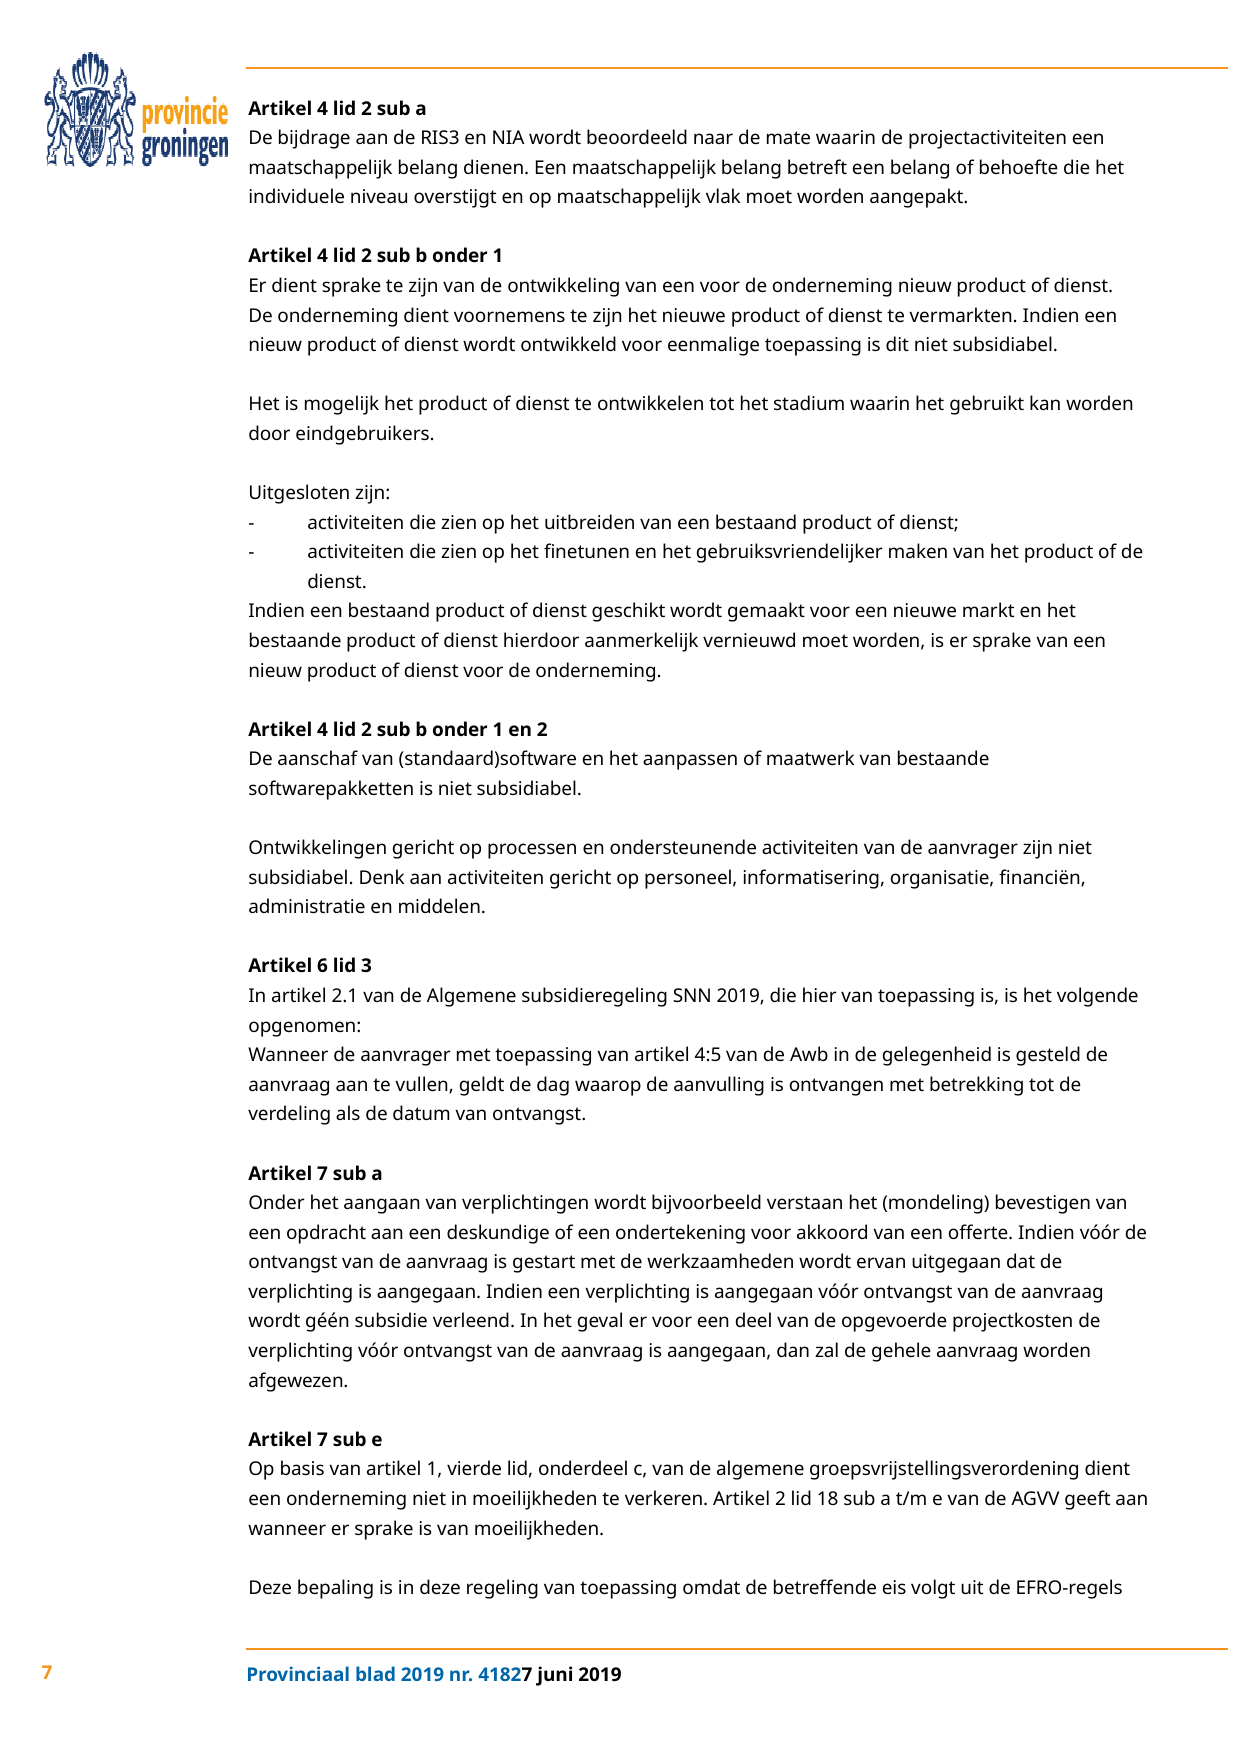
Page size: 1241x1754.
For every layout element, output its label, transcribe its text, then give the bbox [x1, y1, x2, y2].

text Deze bepaling is in deze regeling van toepassing omdat de betreffende eis volgt uit de EFRO-regels [248, 1574, 1152, 1600]
picture [41, 47, 231, 172]
text In artikel 2.1 van de Algemene subsidieregeling SNN 2019, die hier van toepassing is, is het volgende opgenomen: [248, 982, 1152, 1038]
text Artikel 6 lid 3 [248, 953, 1152, 978]
text Onder het aangaan van verplichtingen wordt bijvoorbeeld verstaan het (mondeling) bevestigen van een opdracht aan een deskundige of een ondertekening voor akkoord van een offerte. Indien vóór de ontvangst van de aanvraag is gestart met de werkzaamheden wordt ervan uitgegaan dat de verplichting is aangegaan. Indien een verplichting is aangegaan vóór ontvangst van de aanvraag wordt géén subsidie verleend. In het geval er voor een deel van de opgevoerde projectkosten de verplichting vóór ontvangst van de aanvraag is aangegaan, dan zal de gehele aanvraag worden afgewezen. [248, 1189, 1152, 1393]
text Artikel 7 sub a [248, 1160, 1152, 1186]
text Wanneer de aanvrager met toepassing van artikel 4:5 van de Awb in de gelegenheid is gesteld de aanvraag aan te vullen, geldt de dag waarop de aanvulling is ontvangen met betrekking tot de verdeling als de datum van ontvangst. [248, 1041, 1152, 1126]
list activiteiten die zien op het finetunen en het gebruiksvriendelijker maken van het product of de dienst. [248, 538, 1152, 594]
text Het is mogelijk het product of dienst te ontwikkelen tot het stadium waarin het gebruikt kan worden door eindgebruikers. [248, 391, 1152, 446]
text Ontwikkelingen gericht op processen en ondersteunende activiteiten van de aanvrager zijn niet subsidiabel. Denk aan activiteiten gericht op personeel, informatisering, organisatie, financiën, administratie en middelen. [248, 834, 1152, 919]
text Artikel 4 lid 2 sub a [248, 95, 1152, 121]
text Er dient sprake te zijn van de ontwikkeling van een voor de onderneming nieuw product of dienst. [248, 272, 1152, 298]
list activiteiten die zien op het uitbreiden van een bestaand product of dienst; [248, 509, 1152, 535]
text Op basis van artikel 1, vierde lid, onderdeel c, van de algemene groepsvrijstellingsverordening dient een onderneming niet in moeilijkheden te verkeren. Artikel 2 lid 18 sub a t/m e van de AGVV geeft aan wanneer er sprake is van moeilijkheden. [248, 1456, 1152, 1541]
text De aanschaf van (standaard)software en het aanpassen of maatwerk van bestaande softwarepakketten is niet subsidiabel. [248, 746, 1152, 801]
text Artikel 4 lid 2 sub b onder 1 [248, 243, 1152, 268]
text Artikel 4 lid 2 sub b onder 1 en 2 [248, 716, 1152, 742]
text De bijdrage aan de RIS3 en NIA wordt beoordeeld naar de mate waarin de projectactiviteiten een maatschappelijk belang dienen. Een maatschappelijk belang betreft een belang of behoefte die het individuele niveau overstijgt en op maatschappelijk vlak moet worden aangepakt. [248, 124, 1152, 209]
text Uitgesloten zijn: [248, 479, 1152, 505]
text De onderneming dient voornemens te zijn het nieuwe product of dienst te vermarkten. Indien een nieuw product of dienst wordt ontwikkeld voor eenmalige toepassing is dit niet subsidiabel. [248, 302, 1152, 357]
text Indien een bestaand product of dienst geschikt wordt gemaakt voor een nieuwe markt en het bestaande product of dienst hierdoor aanmerkelijk vernieuwd moet worden, is er sprake van een nieuw product of dienst voor de onderneming. [248, 598, 1152, 683]
text Artikel 7 sub e [248, 1426, 1152, 1452]
